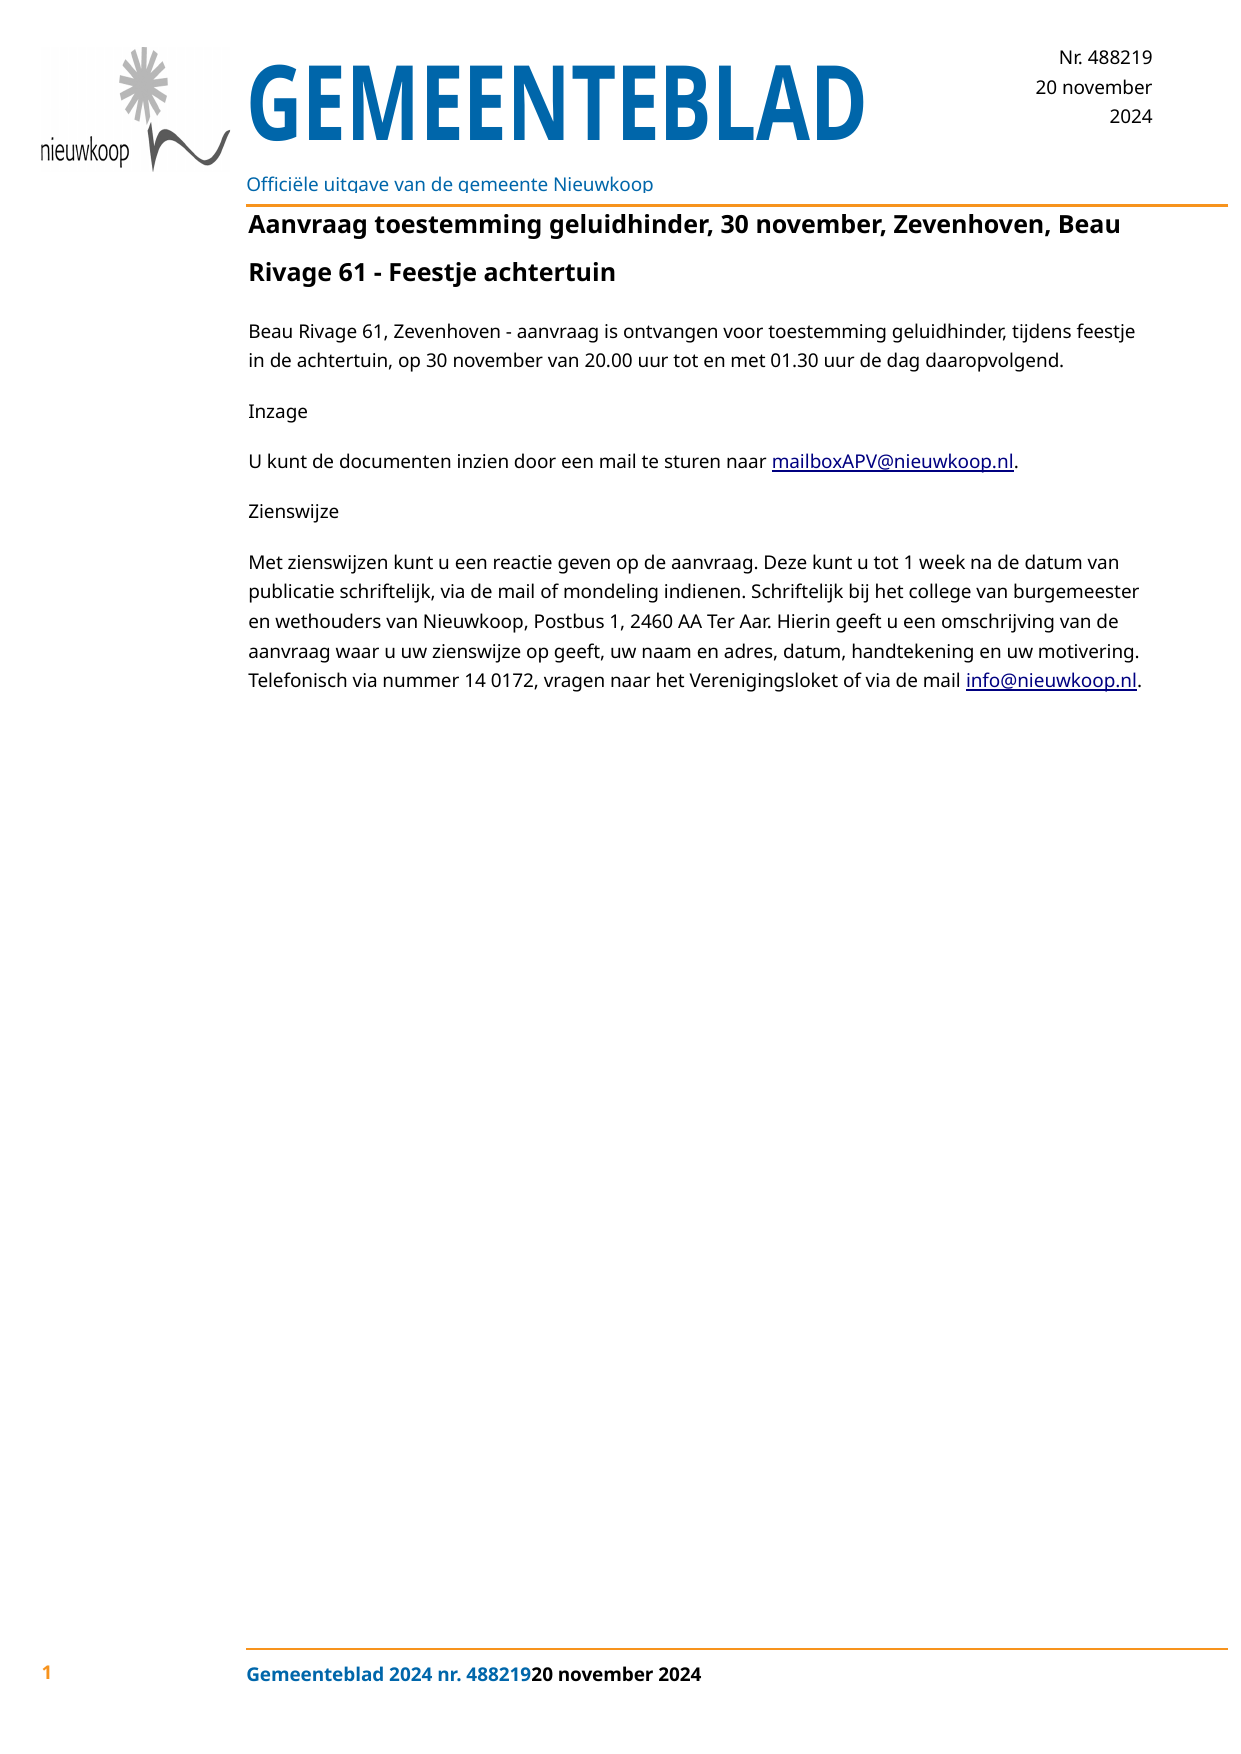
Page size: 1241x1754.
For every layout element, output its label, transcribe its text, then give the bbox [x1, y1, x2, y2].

text Aanvraag toestemming geluidhinder, 30 november, Zevenhoven, Beau Rivage 61 - Feestje achtertuin [248, 207, 1152, 288]
text U kunt de documenten inzien door een mail te sturen naar mailboxAPV@nieuwkoop.nl. [248, 448, 1152, 474]
text Beau Rivage 61, Zevenhoven - aanvraag is ontvangen voor toestemming geluidhinder, tijdens feestje in de achtertuin, op 30 november van 20.00 uur tot en met 01.30 uur de dag daaropvolgend. [248, 318, 1152, 373]
text Met zienswijzen kunt u een reactie geven op de aanvraag. Deze kunt u tot 1 week na de datum van publicatie schriftelijk, via de mail of mondeling indienen. Schriftelijk bij het college van burgemeester en wethouders van Nieuwkoop, Postbus 1, 2460 AA Ter Aar. Hierin geeft u een omschrijving van de aanvraag waar u uw zienswijze op geeft, uw naam en adres, datum, handtekening en uw motivering. Telefonisch via nummer 14 0172, vragen naar het Verenigingsloket of via de mail info@nieuwkoop.nl. [248, 549, 1152, 693]
text Zienswijze [248, 499, 1152, 524]
picture [41, 47, 231, 172]
text Inzage [248, 398, 1152, 424]
